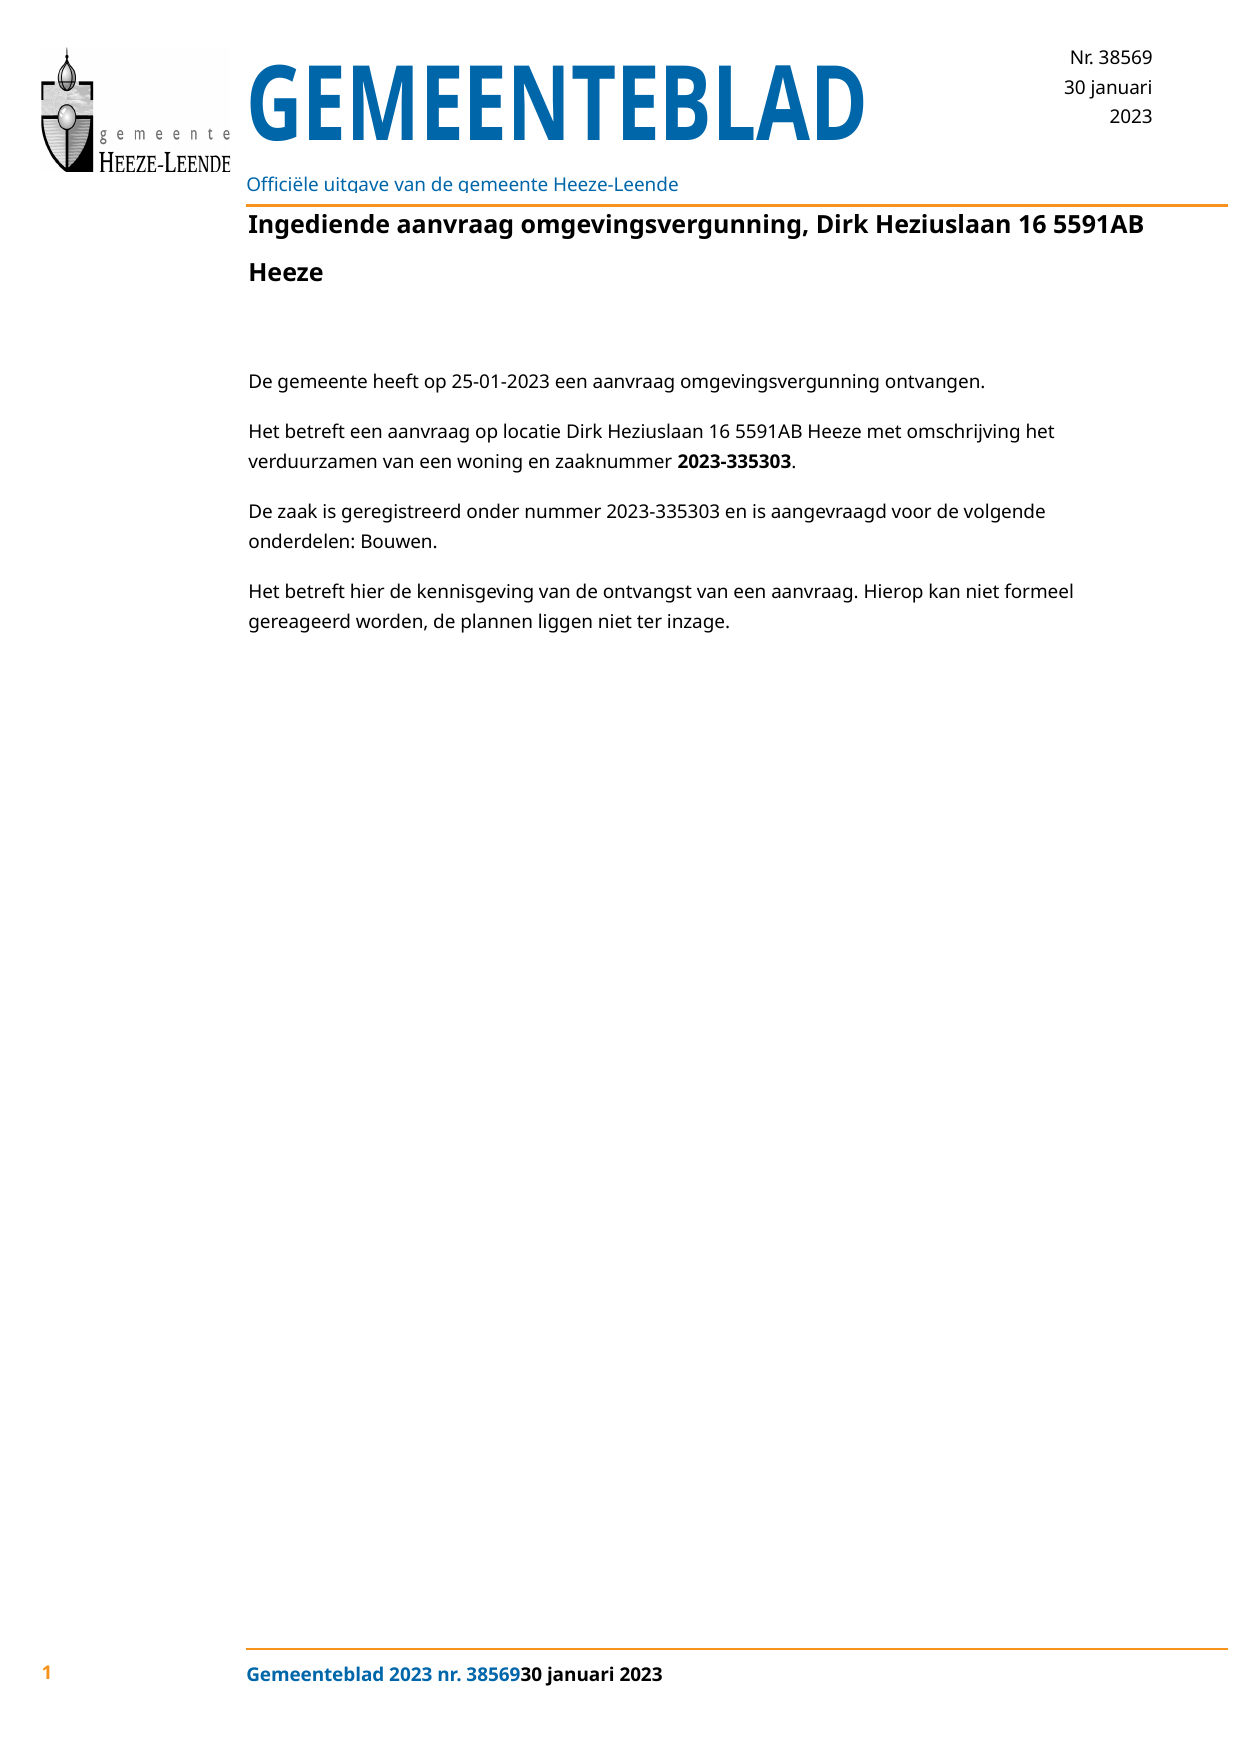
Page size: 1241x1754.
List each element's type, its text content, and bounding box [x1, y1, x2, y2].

text De gemeente heeft op 25-01-2023 een aanvraag omgevingsvergunning ontvangen. [248, 368, 1152, 394]
text Het betreft een aanvraag op locatie Dirk Heziuslaan 16 5591AB Heeze met omschrijving het verduurzamen van een woning en zaaknummer 2023-335303. [248, 419, 1152, 474]
text Het betreft hier de kennisgeving van de ontvangst van een aanvraag. Hierop kan niet formeel gereageerd worden, de plannen liggen niet ter inzage. [248, 579, 1152, 634]
picture [41, 47, 231, 172]
text Ingediende aanvraag omgevingsvergunning, Dirk Heziuslaan 16 5591AB Heeze [248, 207, 1152, 288]
text De zaak is geregistreerd onder nummer 2023-335303 en is aangevraagd voor de volgende onderdelen: Bouwen. [248, 499, 1152, 554]
